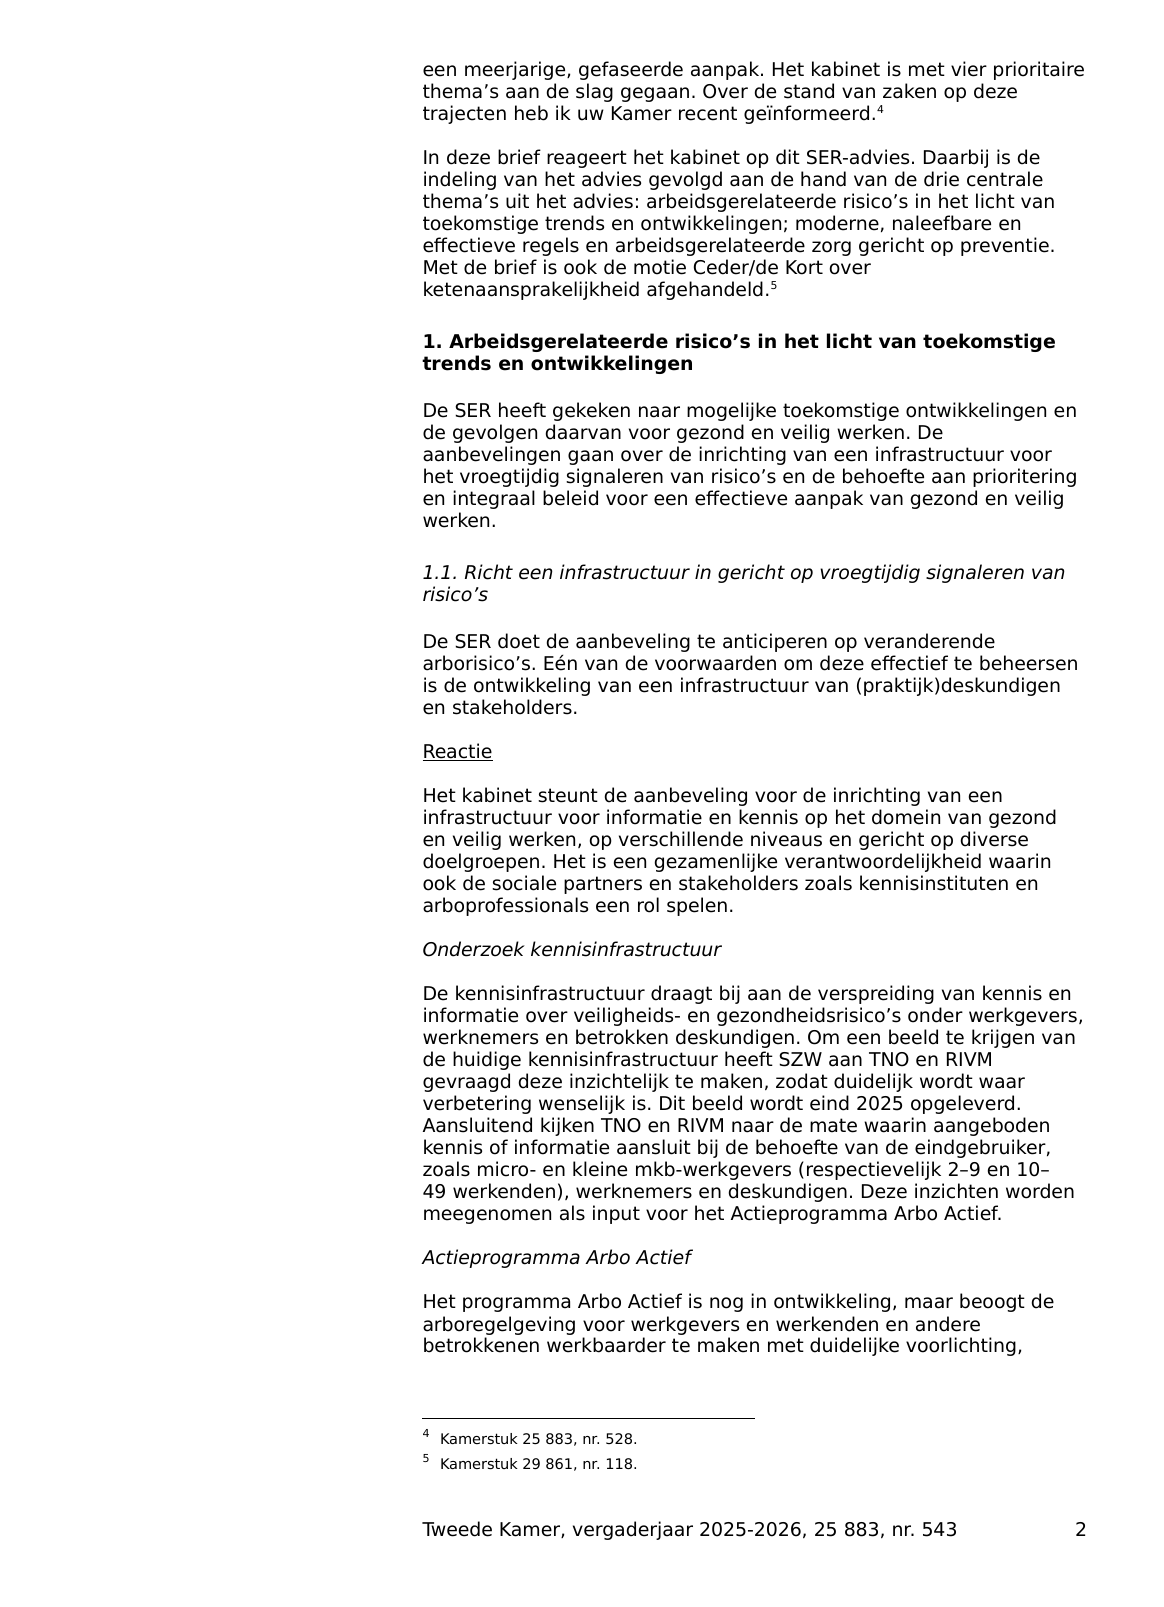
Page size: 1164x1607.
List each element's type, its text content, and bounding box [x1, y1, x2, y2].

text De kennisinfrastructuur draagt bij aan de verspreiding van kennis en informatie over veiligheids- en gezondheidsrisico’s onder werkgevers, werknemers en betrokken deskundigen. Om een beeld te krijgen van de huidige kennisinfrastructuur heeft SZW aan TNO en RIVM gevraagd deze inzichtelijk te maken, zodat duidelijk wordt waar verbetering wenselijk is. Dit beeld wordt eind 2025 opgeleverd. Aansluitend kijken TNO en RIVM naar de mate waarin aangeboden kennis of informatie aansluit bij de behoefte van de eindgebruiker, zoals micro- en kleine mkb-werkgevers (respectievelijk 2–9 en 10–49 werkenden), werknemers en deskundigen. Deze inzichten worden meegenomen als input voor het Actieprogramma Arbo Actief. [422, 983, 1087, 1225]
text Kamerstuk 25 883, nr. 528. [422, 1427, 1087, 1449]
subtitle 1. Arbeidsgerelateerde risico’s in het licht van toekomstige trends en ontwikkelingen [422, 331, 1087, 375]
subtitle Actieprogramma Arbo Actief [422, 1247, 1087, 1269]
text De SER doet de aanbeveling te anticiperen op veranderende arborisico’s. Eén van de voorwaarden om deze effectief te beheersen is de ontwikkeling van een infrastructuur van (praktijk)deskundigen en stakeholders. [422, 631, 1087, 719]
text Het kabinet steunt de aanbeveling voor de inrichting van een infrastructuur voor informatie en kennis op het domein van gezond en veilig werken, op verschillende niveaus en gericht op diverse doelgroepen. Het is een gezamenlijke verantwoordelijkheid waarin ook de sociale partners en stakeholders zoals kennisinstituten en arboprofessionals een rol spelen. [422, 785, 1087, 917]
text een meerjarige, gefaseerde aanpak. Het kabinet is met vier prioritaire thema’s aan de slag gegaan. Over de stand van zaken op deze trajecten heb ik uw Kamer recent geïnformeerd. [422, 59, 1087, 125]
subtitle Reactie [422, 741, 1087, 763]
subtitle 1.1. Richt een infrastructuur in gericht op vroegtijdig signaleren van risico’s [422, 562, 1087, 606]
text De SER heeft gekeken naar mogelijke toekomstige ontwikkelingen en de gevolgen daarvan voor gezond en veilig werken. De aanbevelingen gaan over de inrichting van een infrastructuur voor het vroegtijdig signaleren van risico’s en de behoefte aan prioritering en integraal beleid voor een effectieve aanpak van gezond en veilig werken. [422, 400, 1087, 532]
text Kamerstuk 29 861, nr. 118. [422, 1452, 1087, 1474]
text In deze brief reageert het kabinet op dit SER-advies. Daarbij is de indeling van het advies gevolgd aan de hand van de drie centrale thema’s uit het advies: arbeidsgerelateerde risico’s in het licht van toekomstige trends en ontwikkelingen; moderne, naleefbare en effectieve regels en arbeidsgerelateerde zorg gericht op preventie. Met de brief is ook de motie Ceder/de Kort over ketenaansprakelijkheid afgehandeld. [422, 147, 1087, 301]
text Het programma Arbo Actief is nog in ontwikkeling, maar beoogt de arboregelgeving voor werkgevers en werkenden en andere betrokkenen werkbaarder te maken met duidelijke voorlichting, [422, 1291, 1087, 1357]
subtitle Onderzoek kennisinfrastructuur [422, 939, 1087, 961]
